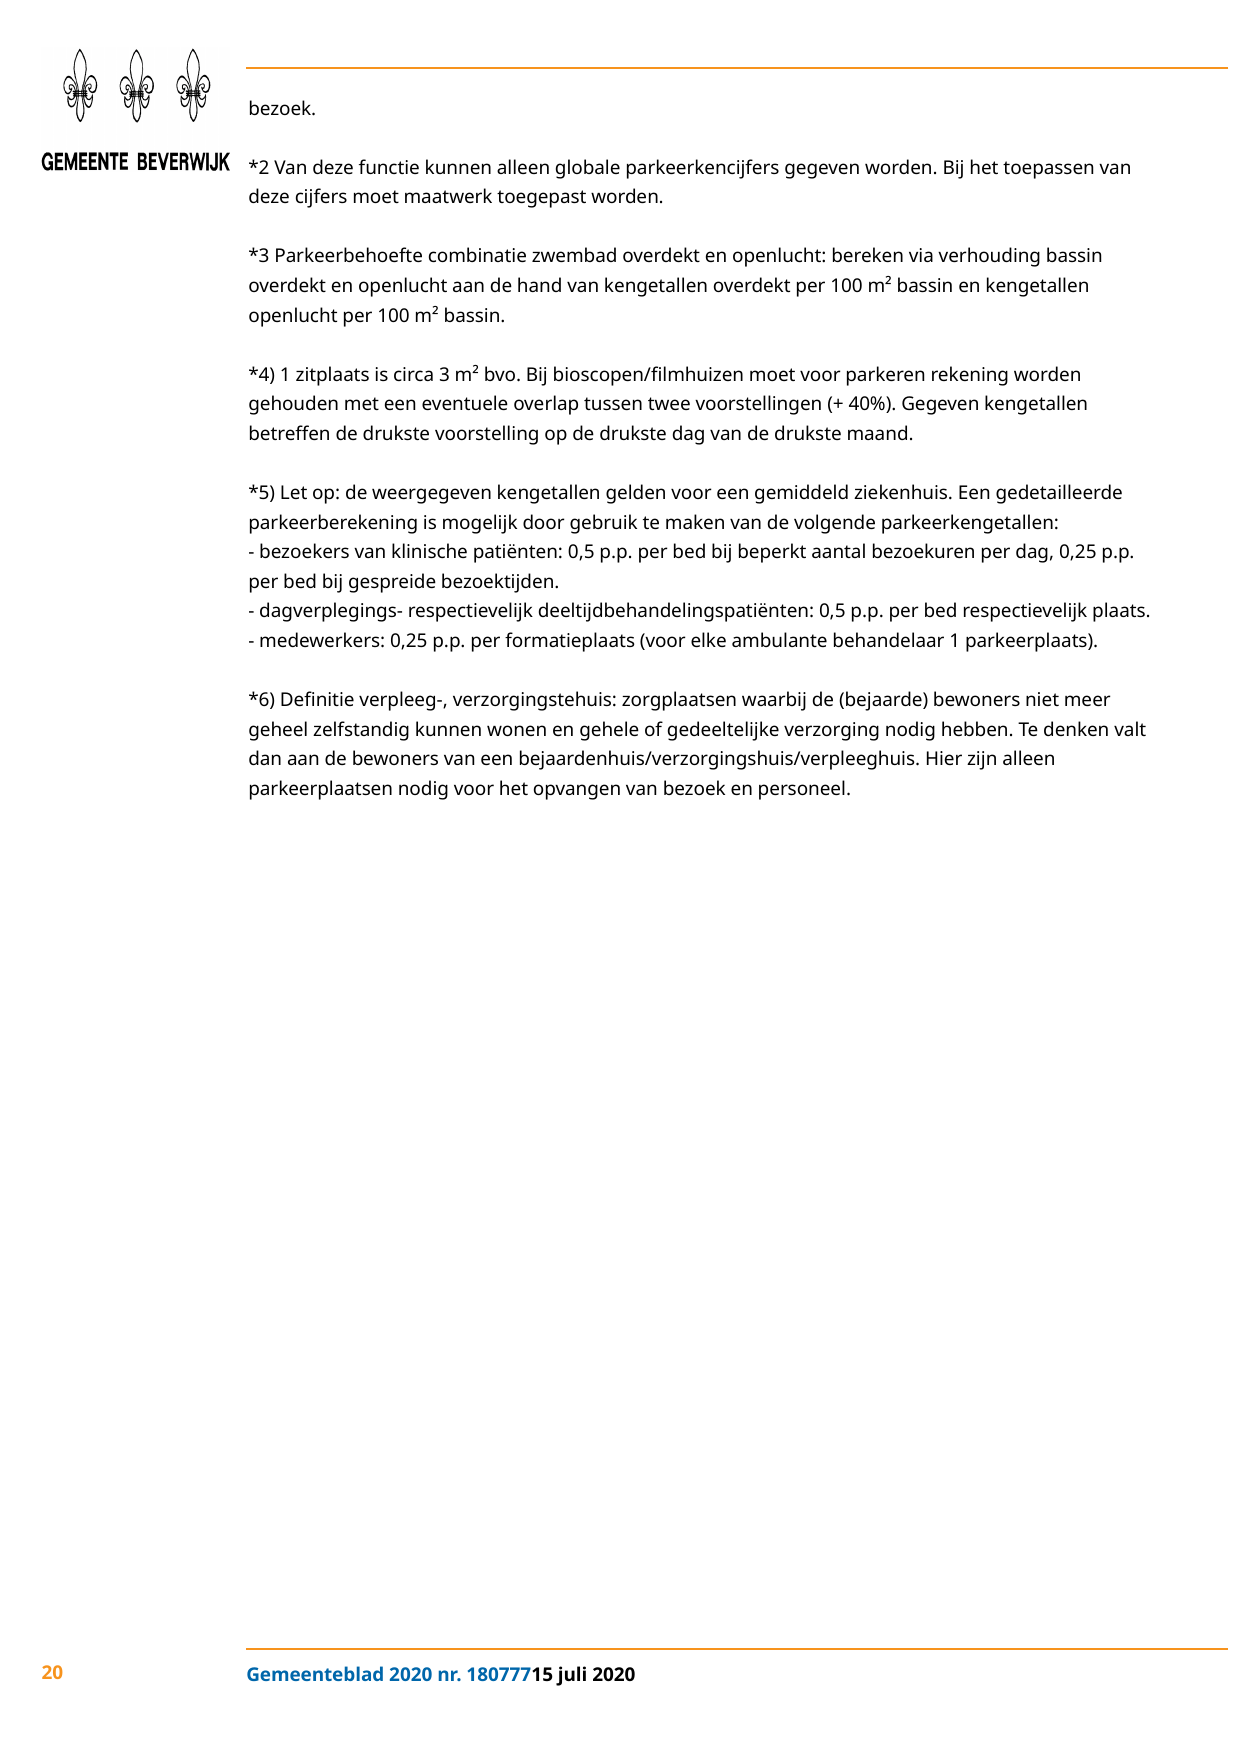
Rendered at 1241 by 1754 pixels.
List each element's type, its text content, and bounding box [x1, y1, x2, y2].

text - dagverplegings- respectievelijk deeltijdbehandelingspatiënten: 0,5 p.p. per bed respectievelijk plaats. [248, 598, 1152, 623]
text - medewerkers: 0,25 p.p. per formatieplaats (voor elke ambulante behandelaar 1 parkeerplaats). [248, 627, 1152, 653]
text bezoek. [248, 95, 1152, 121]
text *3 Parkeerbehoefte combinatie zwembad overdekt en openlucht: bereken via verhouding bassin overdekt en openlucht aan de hand van kengetallen overdekt per 100 m² bassin en kengetallen openlucht per 100 m² bassin. [248, 243, 1152, 328]
text - bezoekers van klinische patiënten: 0,5 p.p. per bed bij beperkt aantal bezoekuren per dag, 0,25 p.p. per bed bij gespreide bezoektijden. [248, 538, 1152, 594]
text *2 Van deze functie kunnen alleen globale parkeerkencijfers gegeven worden. Bij het toepassen van deze cijfers moet maatwerk toegepast worden. [248, 154, 1152, 209]
text *5) Let op: de weergegeven kengetallen gelden voor een gemiddeld ziekenhuis. Een gedetailleerde parkeerberekening is mogelijk door gebruik te maken van de volgende parkeerkengetallen: [248, 479, 1152, 535]
text *6) Definitie verpleeg-, verzorgingstehuis: zorgplaatsen waarbij de (bejaarde) bewoners niet meer geheel zelfstandig kunnen wonen en gehele of gedeeltelijke verzorging nodig hebben. Te denken valt dan aan de bewoners van een bejaardenhuis/verzorgingshuis/verpleeghuis. Hier zijn alleen parkeerplaatsen nodig voor het opvangen van bezoek en personeel. [248, 686, 1152, 801]
text *4) 1 zitplaats is circa 3 m² bvo. Bij bioscopen/filmhuizen moet voor parkeren rekening worden gehouden met een eventuele overlap tussen twee voorstellingen (+ 40%). Gegeven kengetallen betreffen de drukste voorstelling op de drukste dag van de drukste maand. [248, 361, 1152, 446]
picture [41, 47, 231, 172]
